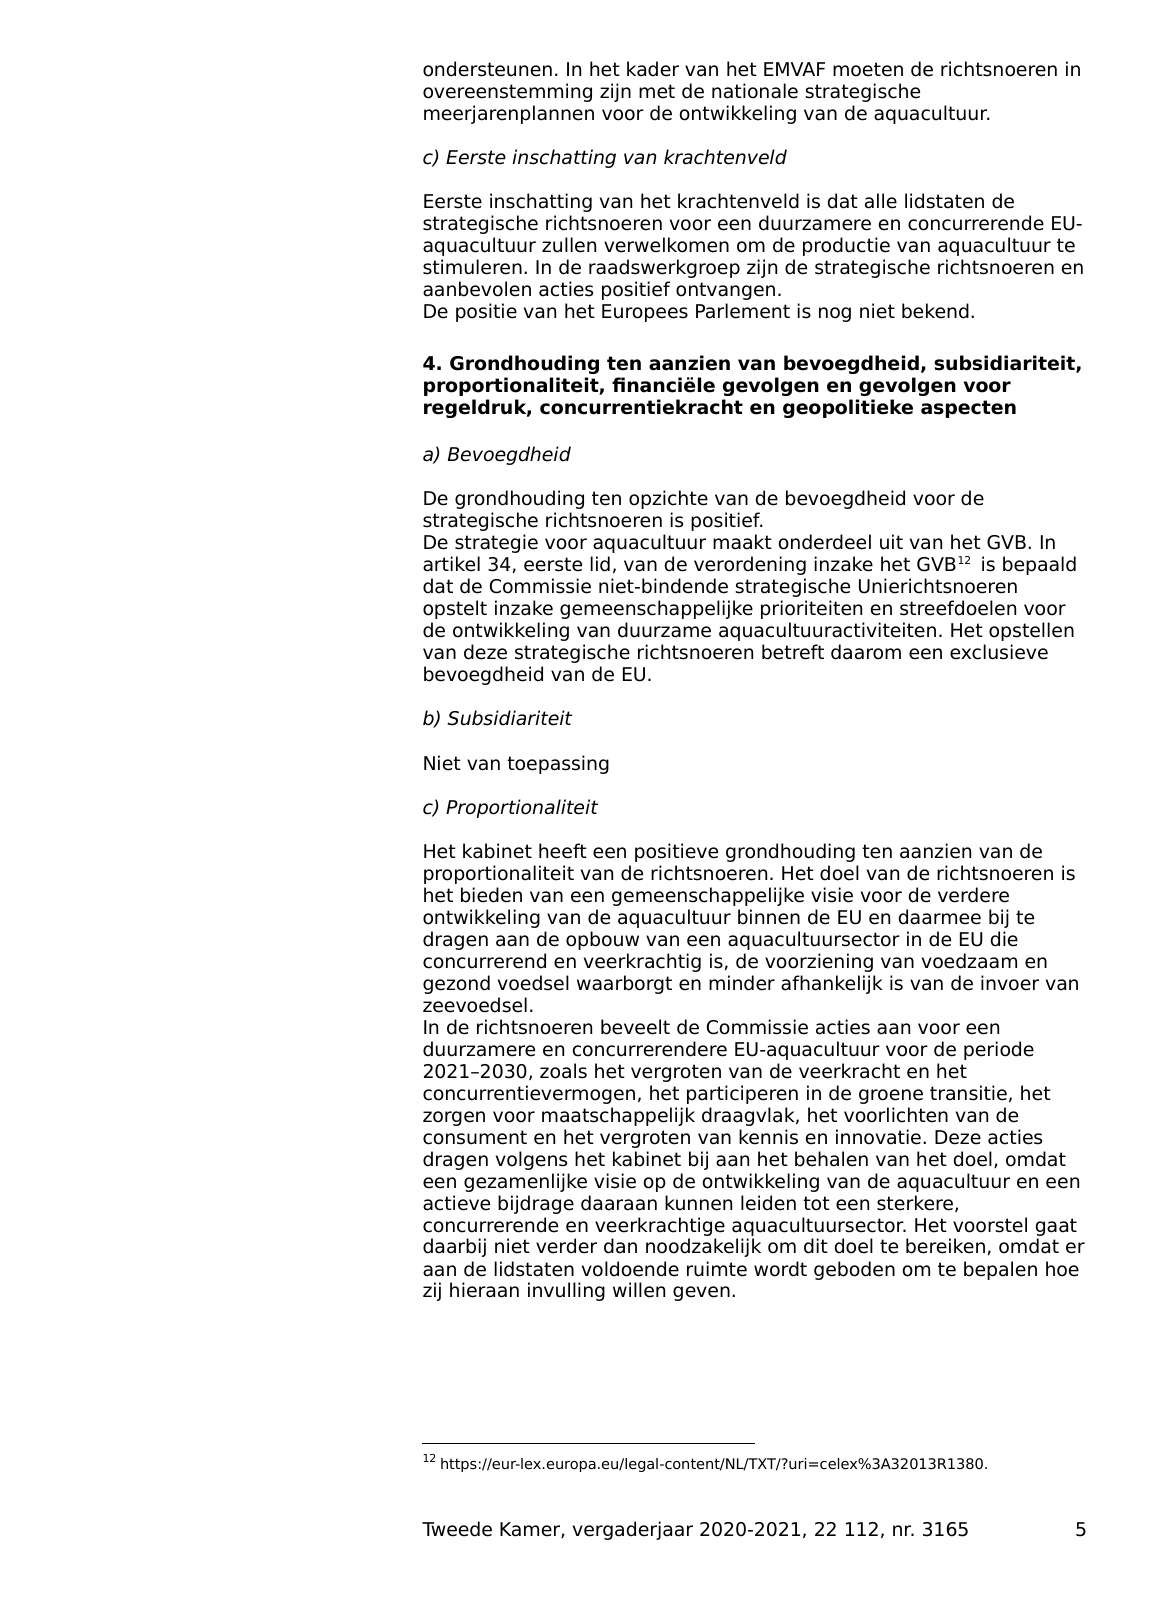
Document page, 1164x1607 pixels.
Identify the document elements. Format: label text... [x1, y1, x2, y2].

text De strategie voor aquacultuur maakt onderdeel uit van het GVB. In artikel 34, eerste lid, van de verordening inzake het GVB is bepaald dat de Commissie niet-bindende strategische Unierichtsnoeren opstelt inzake gemeenschappelijke prioriteiten en streefdoelen voor de ontwikkeling van duurzame aquacultuuractiviteiten. Het opstellen van deze strategische richtsnoeren betreft daarom een exclusieve bevoegdheid van de EU. [422, 532, 1087, 686]
text In de richtsnoeren beveelt de Commissie acties aan voor een duurzamere en concurrerendere EU-aquacultuur voor de periode 2021–2030, zoals het vergroten van de veerkracht en het concurrentievermogen, het participeren in de groene transitie, het zorgen voor maatschappelijk draagvlak, het voorlichten van de consument en het vergroten van kennis en innovatie. Deze acties dragen volgens het kabinet bij aan het behalen van het doel, omdat een gezamenlijke visie op de ontwikkeling van de aquacultuur en een actieve bijdrage daaraan kunnen leiden tot een sterkere, concurrerende en veerkrachtige aquacultuursector. Het voorstel gaat daarbij niet verder dan noodzakelijk om dit doel te bereiken, omdat er aan de lidstaten voldoende ruimte wordt geboden om te bepalen hoe zij hieraan invulling willen geven. [422, 1017, 1087, 1302]
text De positie van het Europees Parlement is nog niet bekend. [422, 301, 1087, 323]
text Niet van toepassing [422, 752, 1087, 774]
subtitle 4. Grondhouding ten aanzien van bevoegdheid, subsidiariteit, proportionaliteit, financiële gevolgen en gevolgen voor regeldruk, concurrentiekracht en geopolitieke aspecten [422, 353, 1087, 419]
text Eerste inschatting van het krachtenveld is dat alle lidstaten de strategische richtsnoeren voor een duurzamere en concurrerende EU-aquacultuur zullen verwelkomen om de productie van aquacultuur te stimuleren. In de raadswerkgroep zijn de strategische richtsnoeren en aanbevolen acties positief ontvangen. [422, 191, 1087, 301]
subtitle c) Eerste inschatting van krachtenveld [422, 147, 1087, 169]
text ondersteunen. In het kader van het EMVAF moeten de richtsnoeren in overeenstemming zijn met de nationale strategische meerjarenplannen voor de ontwikkeling van de aquacultuur. [422, 59, 1087, 125]
text De grondhouding ten opzichte van de bevoegdheid voor de strategische richtsnoeren is positief. [422, 488, 1087, 532]
subtitle b) Subsidiariteit [422, 708, 1087, 730]
text Het kabinet heeft een positieve grondhouding ten aanzien van de proportionaliteit van de richtsnoeren. Het doel van de richtsnoeren is het bieden van een gemeenschappelijke visie voor de verdere ontwikkeling van de aquacultuur binnen de EU en daarmee bij te dragen aan de opbouw van een aquacultuursector in de EU die concurrerend en veerkrachtig is, de voorziening van voedzaam en gezond voedsel waarborgt en minder afhankelijk is van de invoer van zeevoedsel. [422, 841, 1087, 1017]
text https://eur-lex.europa.eu/legal-content/NL/TXT/?uri=celex%3A32013R1380. [422, 1452, 1087, 1474]
subtitle c) Proportionaliteit [422, 797, 1087, 819]
subtitle a) Bevoegdheid [422, 444, 1087, 466]
